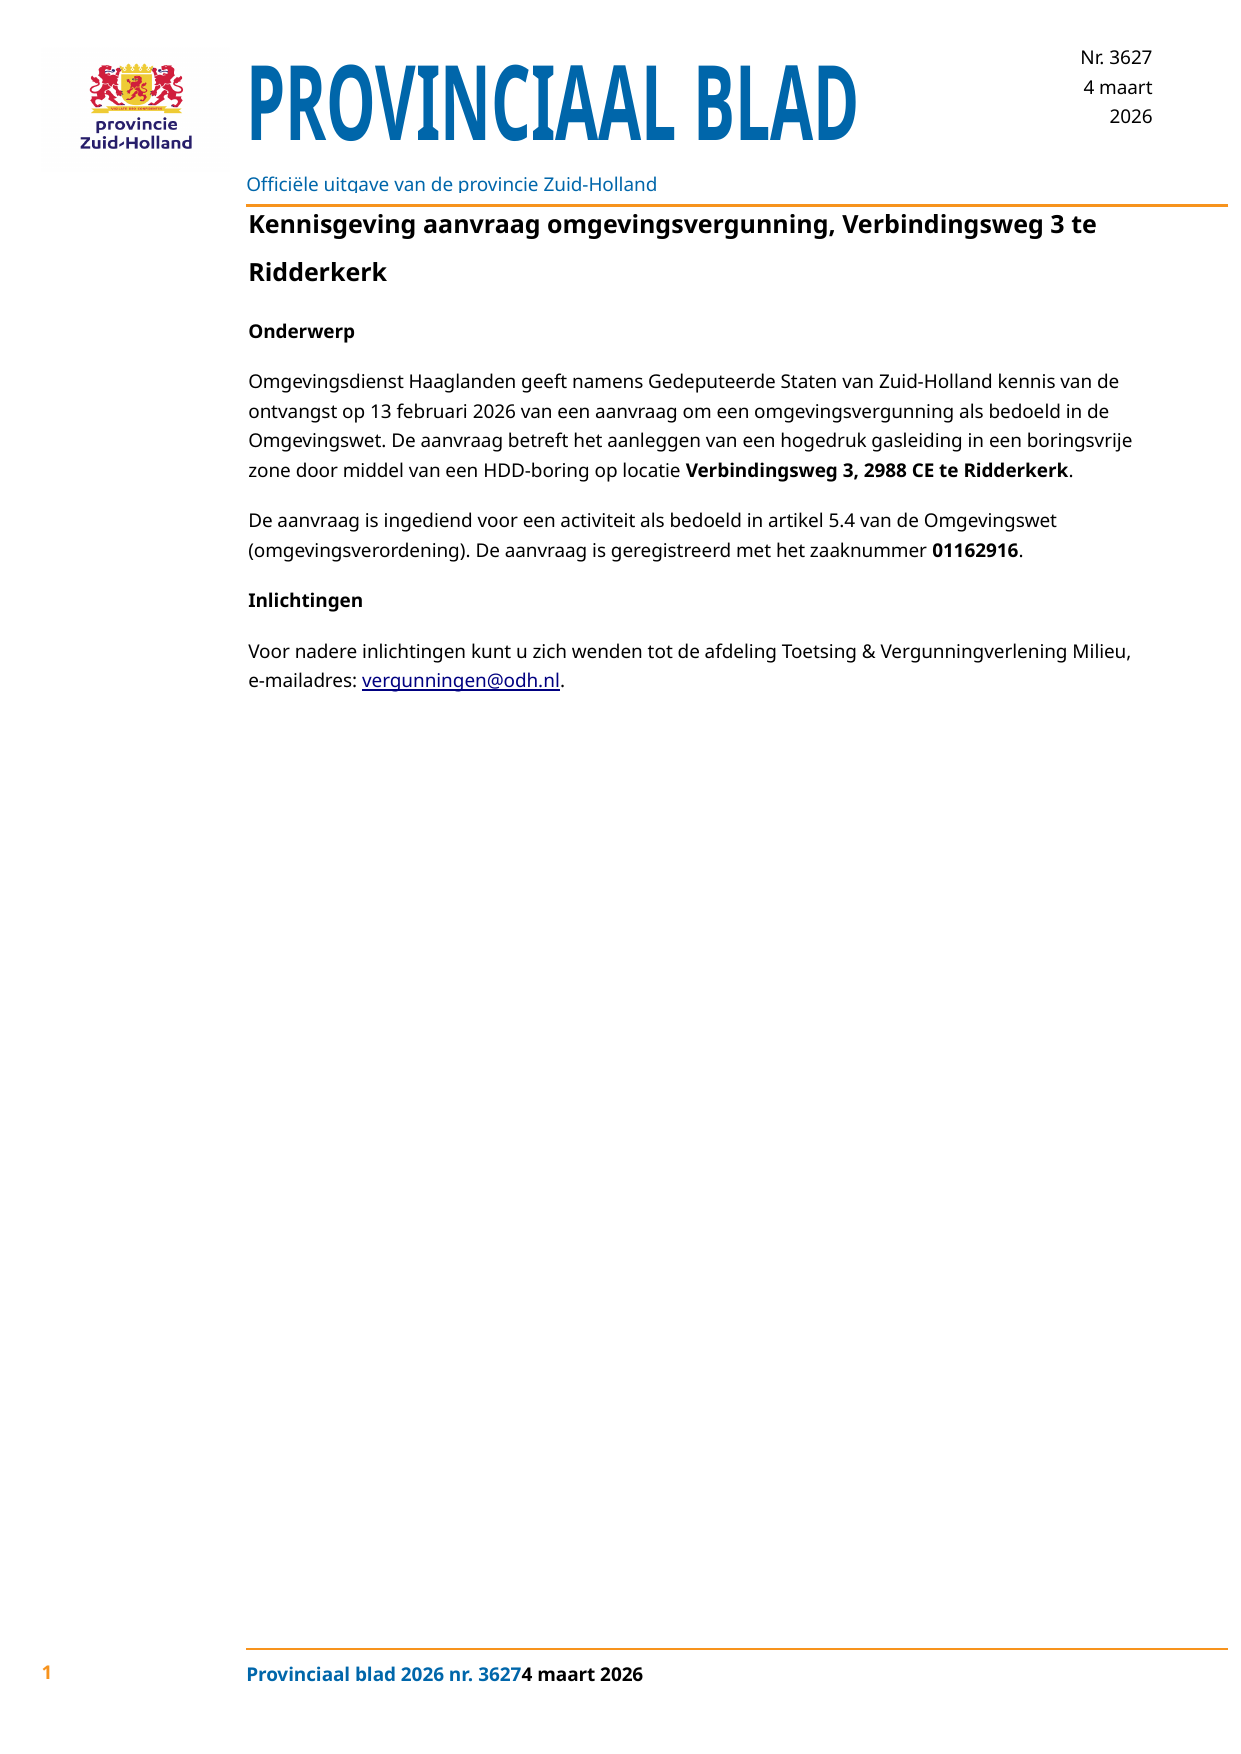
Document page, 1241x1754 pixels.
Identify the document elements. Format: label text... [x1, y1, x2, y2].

text Kennisgeving aanvraag omgevingsvergunning, Verbindingsweg 3 te Ridderkerk [248, 207, 1152, 288]
text De aanvraag is ingediend voor een activiteit als bedoeld in artikel 5.4 van de Omgevingswet (omgevingsverordening). De aanvraag is geregistreerd met het zaaknummer 01162916. [248, 507, 1152, 563]
text Inlichtingen [248, 587, 1152, 613]
picture [41, 47, 231, 172]
text Omgevingsdienst Haaglanden geeft namens Gedeputeerde Staten van Zuid-Holland kennis van de ontvangst op 13 februari 2026 van een aanvraag om een omgevingsvergunning als bedoeld in de Omgevingswet. De aanvraag betreft het aanleggen van een hogedruk gasleiding in een boringsvrije zone door middel van een HDD-boring op locatie Verbindingsweg 3, 2988 CE te Ridderkerk. [248, 368, 1152, 483]
text Voor nadere inlichtingen kunt u zich wenden tot de afdeling Toetsing & Vergunningverlening Milieu, e-mailadres: vergunningen@odh.nl. [248, 638, 1152, 693]
text Onderwerp [248, 318, 1152, 344]
